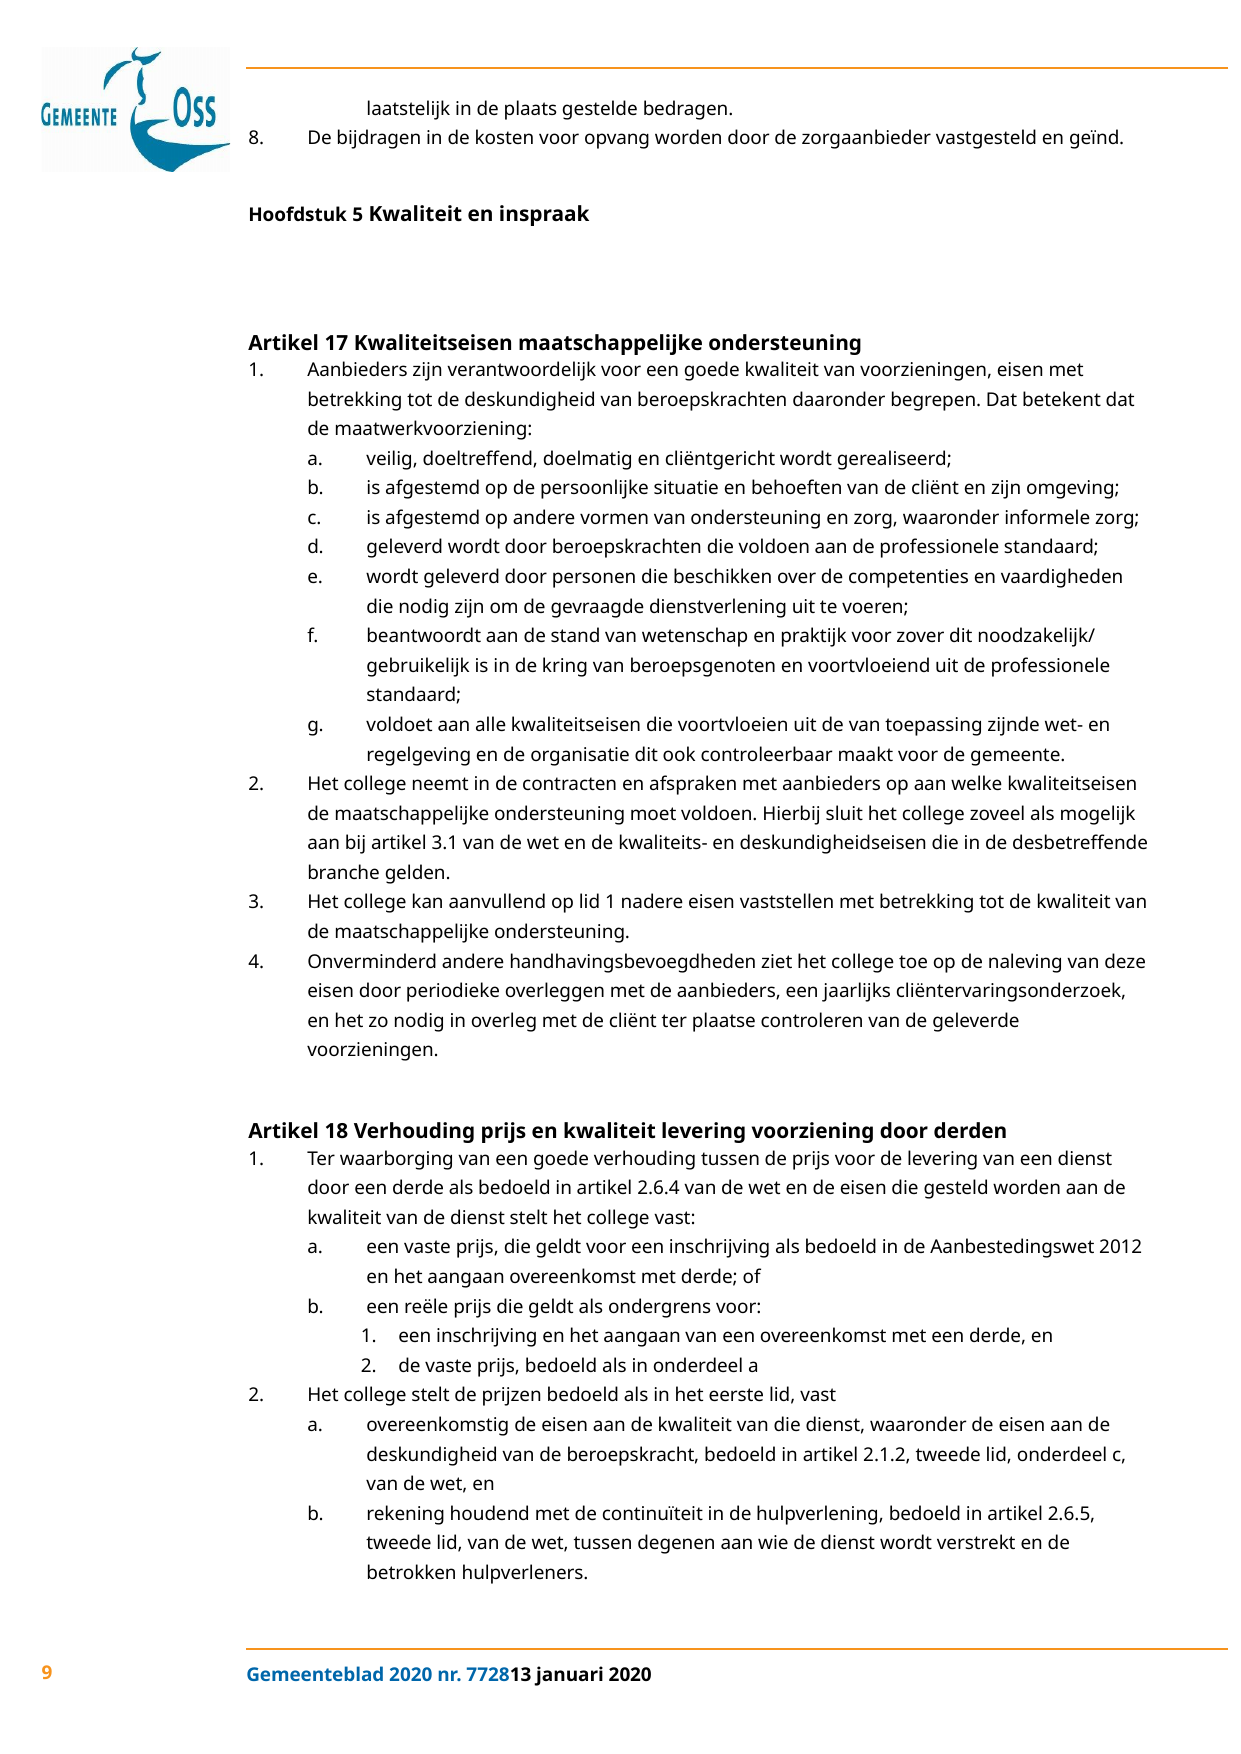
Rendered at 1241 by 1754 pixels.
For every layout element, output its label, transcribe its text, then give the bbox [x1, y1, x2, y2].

list rekening houdend met de continuïteit in de hulpverlening, bedoeld in artikel 2.6.5, tweede lid, van de wet, tussen degenen aan wie de dienst wordt verstrekt en de betrokken hulpverleners. [307, 1500, 1152, 1585]
list overeenkomstig de eisen aan de kwaliteit van die dienst, waaronder de eisen aan de deskundigheid van de beroepskracht, bedoeld in artikel 2.1.2, tweede lid, onderdeel c, van de wet, en [307, 1411, 1152, 1496]
text Artikel 17 Kwaliteitseisen maatschappelijke ondersteuning [248, 328, 1152, 356]
list voldoet aan alle kwaliteitseisen die voortvloeien uit de van toepassing zijnde wet- en regelgeving en de organisatie dit ook controleerbaar maakt voor de gemeente. [307, 711, 1152, 766]
list Aanbieders zijn verantwoordelijk voor een goede kwaliteit van voorzieningen, eisen met betrekking tot de deskundigheid van beroepskrachten daaronder begrepen. Dat betekent dat de maatwerkvoorziening: [248, 356, 1152, 441]
list wordt geleverd door personen die beschikken over de competenties en vaardigheden die nodig zijn om de gevraagde dienstverlening uit te voeren; [307, 563, 1152, 618]
list een reële prijs die geldt als ondergrens voor: [307, 1293, 1152, 1319]
list Het college neemt in de contracten en afspraken met aanbieders op aan welke kwaliteitseisen de maatschappelijke ondersteuning moet voldoen. Hierbij sluit het college zoveel als mogelijk aan bij artikel 3.1 van de wet en de kwaliteits- en deskundigheidseisen die in de desbetreffende branche gelden. [248, 770, 1152, 885]
list de vaste prijs, bedoeld als in onderdeel a [361, 1352, 1152, 1378]
list beantwoordt aan de stand van wetenschap en praktijk voor zover dit noodzakelijk/ gebruikelijk is in de kring van beroepsgenoten en voortvloeiend uit de professionele standaard; [307, 622, 1152, 707]
list geleverd wordt door beroepskrachten die voldoen aan de professionele standaard; [307, 534, 1152, 559]
list De bijdragen in de kosten voor opvang worden door de zorgaanbieder vastgesteld en geïnd. [248, 124, 1152, 150]
list Het college kan aanvullend op lid 1 nadere eisen vaststellen met betrekking tot de kwaliteit van de maatschappelijke ondersteuning. [248, 889, 1152, 944]
list Onverminderd andere handhavingsbevoegdheden ziet het college toe op de naleving van deze eisen door periodieke overleggen met de aanbieders, een jaarlijks cliëntervaringsonderzoek, en het zo nodig in overleg met de cliënt ter plaatse controleren van de geleverde voorzieningen. [248, 948, 1152, 1062]
list een vaste prijs, die geldt voor een inschrijving als bedoeld in de Aanbestedingswet 2012 en het aangaan overeenkomst met derde; of [307, 1234, 1152, 1289]
list veilig, doeltreffend, doelmatig en cliëntgericht wordt gerealiseerd; [307, 445, 1152, 471]
list is afgestemd op andere vormen van ondersteuning en zorg, waaronder informele zorg; [307, 504, 1152, 530]
picture [41, 47, 231, 172]
list Ter waarborging van een goede verhouding tussen de prijs voor de levering van een dienst door een derde als bedoeld in artikel 2.6.4 van de wet en de eisen die gesteld worden aan de kwaliteit van de dienst stelt het college vast: [248, 1145, 1152, 1230]
list is afgestemd op de persoonlijke situatie en behoeften van de cliënt en zijn omgeving; [307, 474, 1152, 500]
list laatstelijk in de plaats gestelde bedragen. [307, 95, 1152, 121]
text Hoofdstuk 5 Kwaliteit en inspraak [248, 199, 1152, 228]
list een inschrijving en het aangaan van een overeenkomst met een derde, en [361, 1322, 1152, 1348]
text Artikel 18 Verhouding prijs en kwaliteit levering voorziening door derden [248, 1117, 1152, 1145]
list Het college stelt de prijzen bedoeld als in het eerste lid, vast [248, 1382, 1152, 1407]
